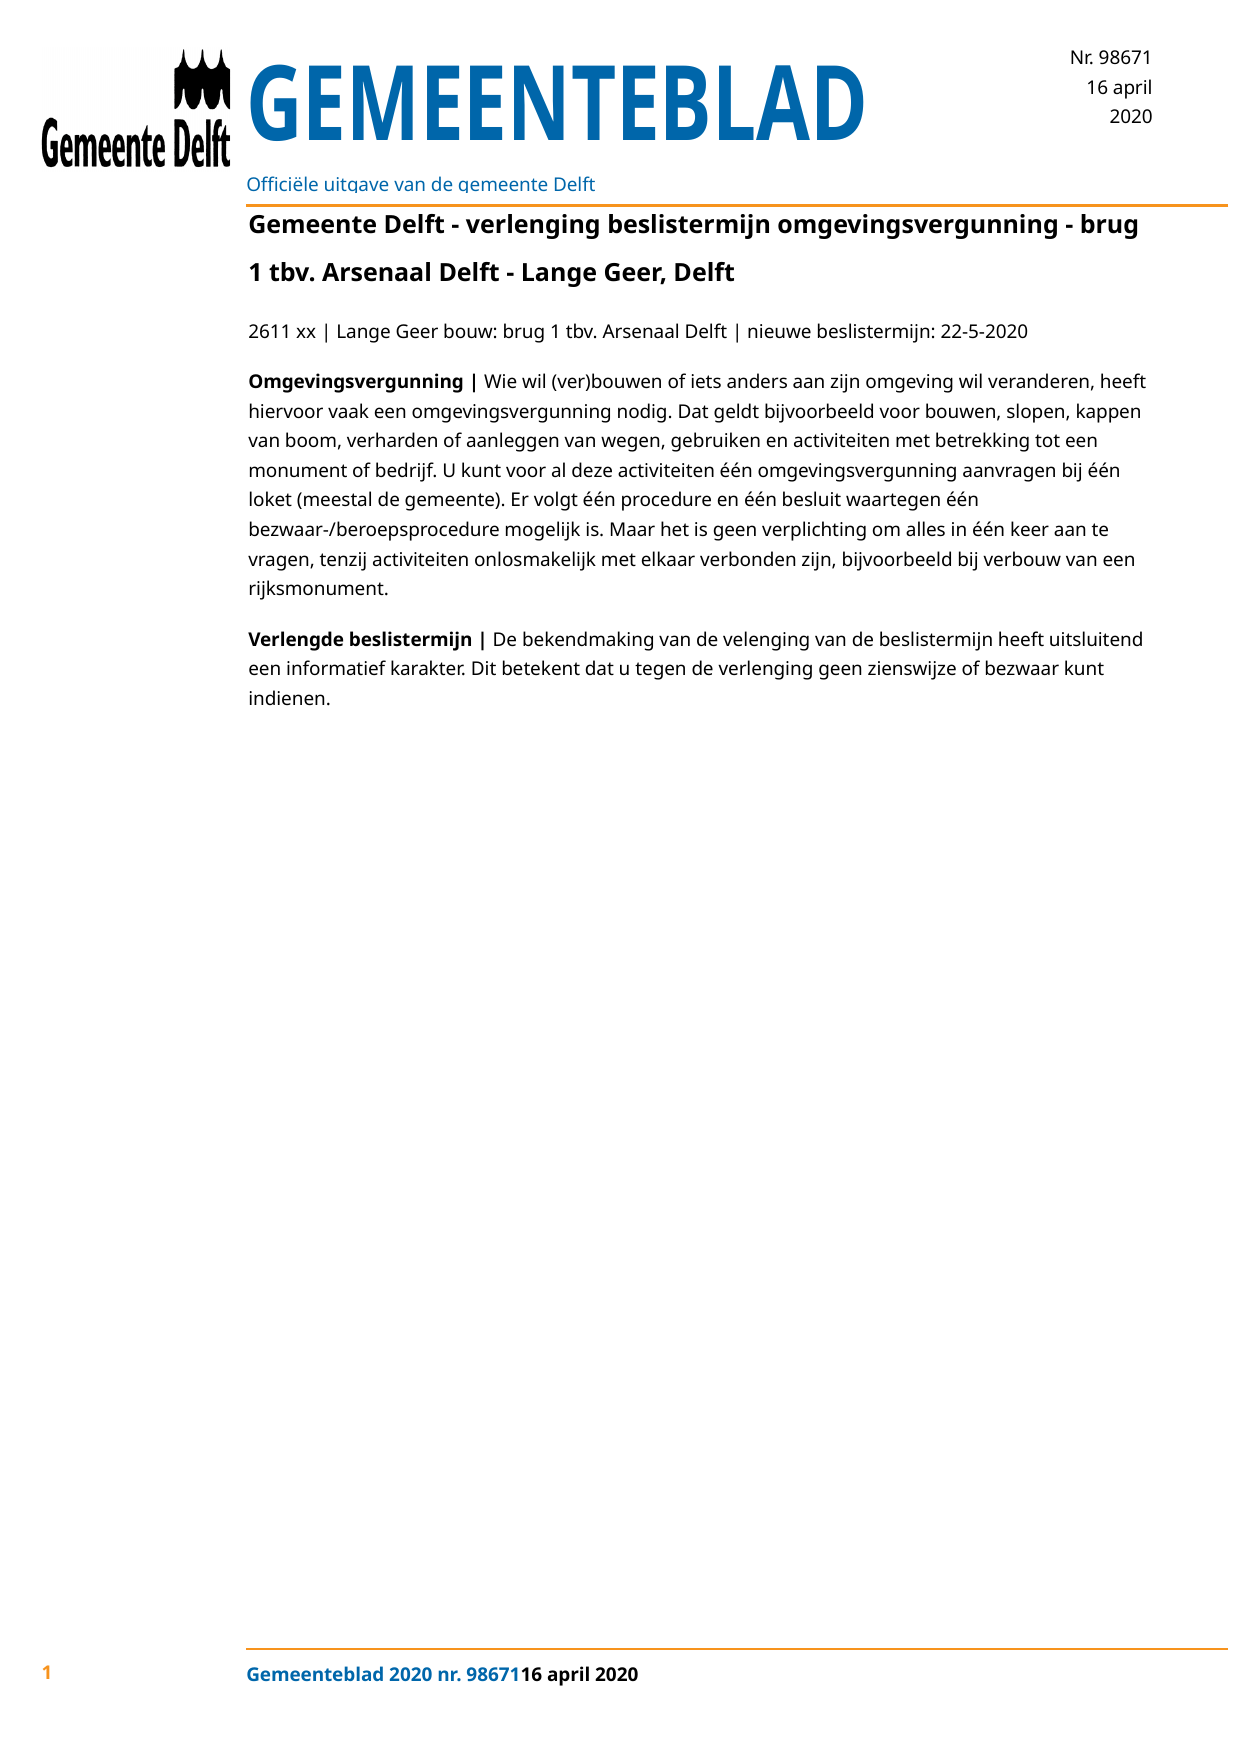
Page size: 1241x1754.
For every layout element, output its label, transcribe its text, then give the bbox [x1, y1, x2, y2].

text Omgevingsvergunning | Wie wil (ver)bouwen of iets anders aan zijn omgeving wil veranderen, heeft hiervoor vaak een omgevingsvergunning nodig. Dat geldt bijvoorbeeld voor bouwen, slopen, kappen van boom, verharden of aanleggen van wegen, gebruiken en activiteiten met betrekking tot een monument of bedrijf. U kunt voor al deze activiteiten één omgevingsvergunning aanvragen bij één loket (meestal de gemeente). Er volgt één procedure en één besluit waartegen één bezwaar-/beroepsprocedure mogelijk is. Maar het is geen verplichting om alles in één keer aan te vragen, tenzij activiteiten onlosmakelijk met elkaar verbonden zijn, bijvoorbeeld bij verbouw van een rijksmonument. [248, 368, 1152, 601]
text 2611 xx | Lange Geer bouw: brug 1 tbv. Arsenaal Delft | nieuwe beslistermijn: 22-5-2020 [248, 318, 1152, 344]
picture [41, 47, 231, 172]
text Gemeente Delft - verlenging beslistermijn omgevingsvergunning - brug 1 tbv. Arsenaal Delft - Lange Geer, Delft [248, 207, 1152, 288]
text Verlengde beslistermijn | De bekendmaking van de velenging van de beslistermijn heeft uitsluitend een informatief karakter. Dit betekent dat u tegen de verlenging geen zienswijze of bezwaar kunt indienen. [248, 626, 1152, 711]
